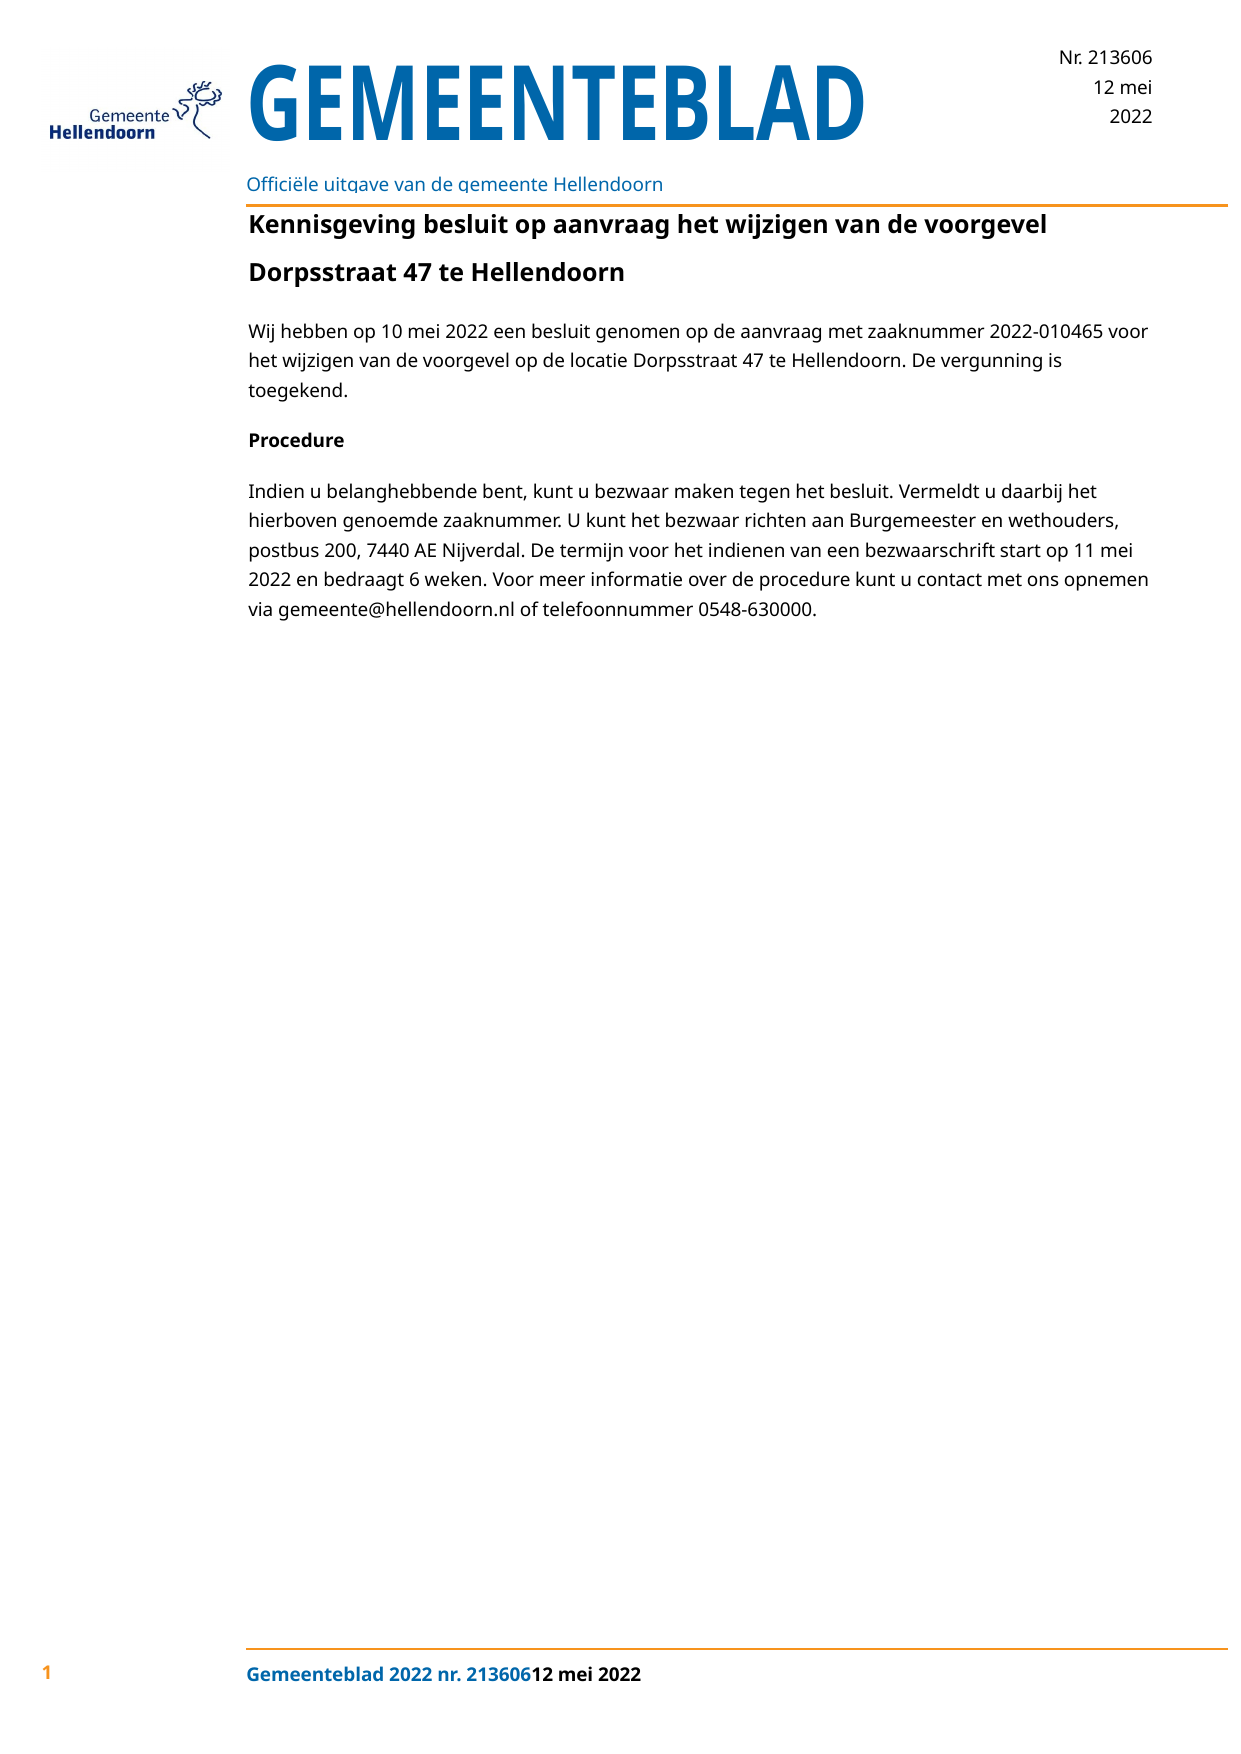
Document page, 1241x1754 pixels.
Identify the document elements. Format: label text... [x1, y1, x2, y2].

text Wij hebben op 10 mei 2022 een besluit genomen op de aanvraag met zaaknummer 2022-010465 voor het wijzigen van de voorgevel op de locatie Dorpsstraat 47 te Hellendoorn. De vergunning is toegekend. [248, 318, 1152, 403]
text Indien u belanghebbende bent, kunt u bezwaar maken tegen het besluit. Vermeldt u daarbij het hierboven genoemde zaaknummer. U kunt het bezwaar richten aan Burgemeester en wethouders, postbus 200, 7440 AE Nijverdal. De termijn voor het indienen van een bezwaarschrift start op 11 mei 2022 en bedraagt 6 weken. Voor meer informatie over de procedure kunt u contact met ons opnemen via gemeente@hellendoorn.nl of telefoonnummer 0548-630000. [248, 478, 1152, 622]
picture [41, 47, 231, 172]
text Kennisgeving besluit op aanvraag het wijzigen van de voorgevel Dorpsstraat 47 te Hellendoorn [248, 207, 1152, 288]
text Procedure [248, 427, 1152, 453]
